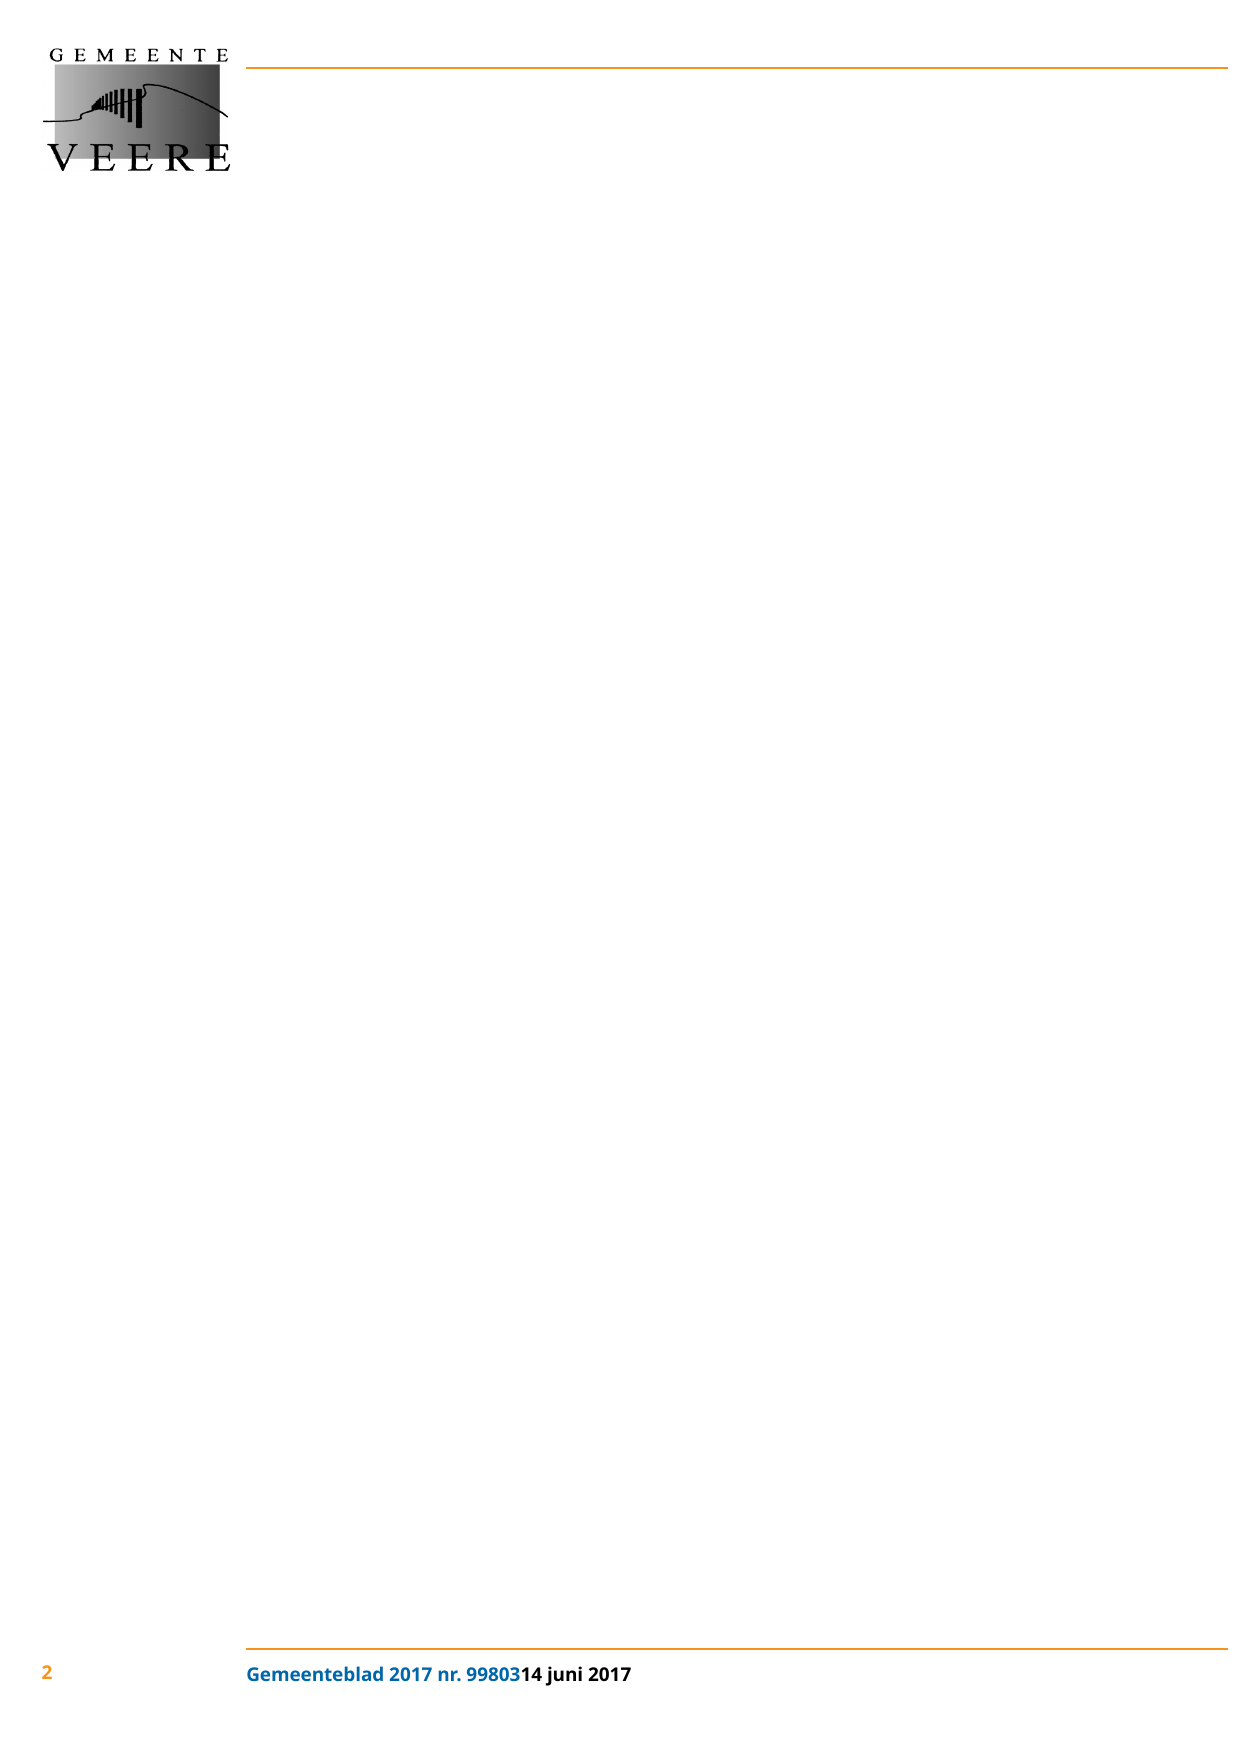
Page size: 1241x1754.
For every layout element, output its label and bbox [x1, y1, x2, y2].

picture [41, 47, 231, 172]
